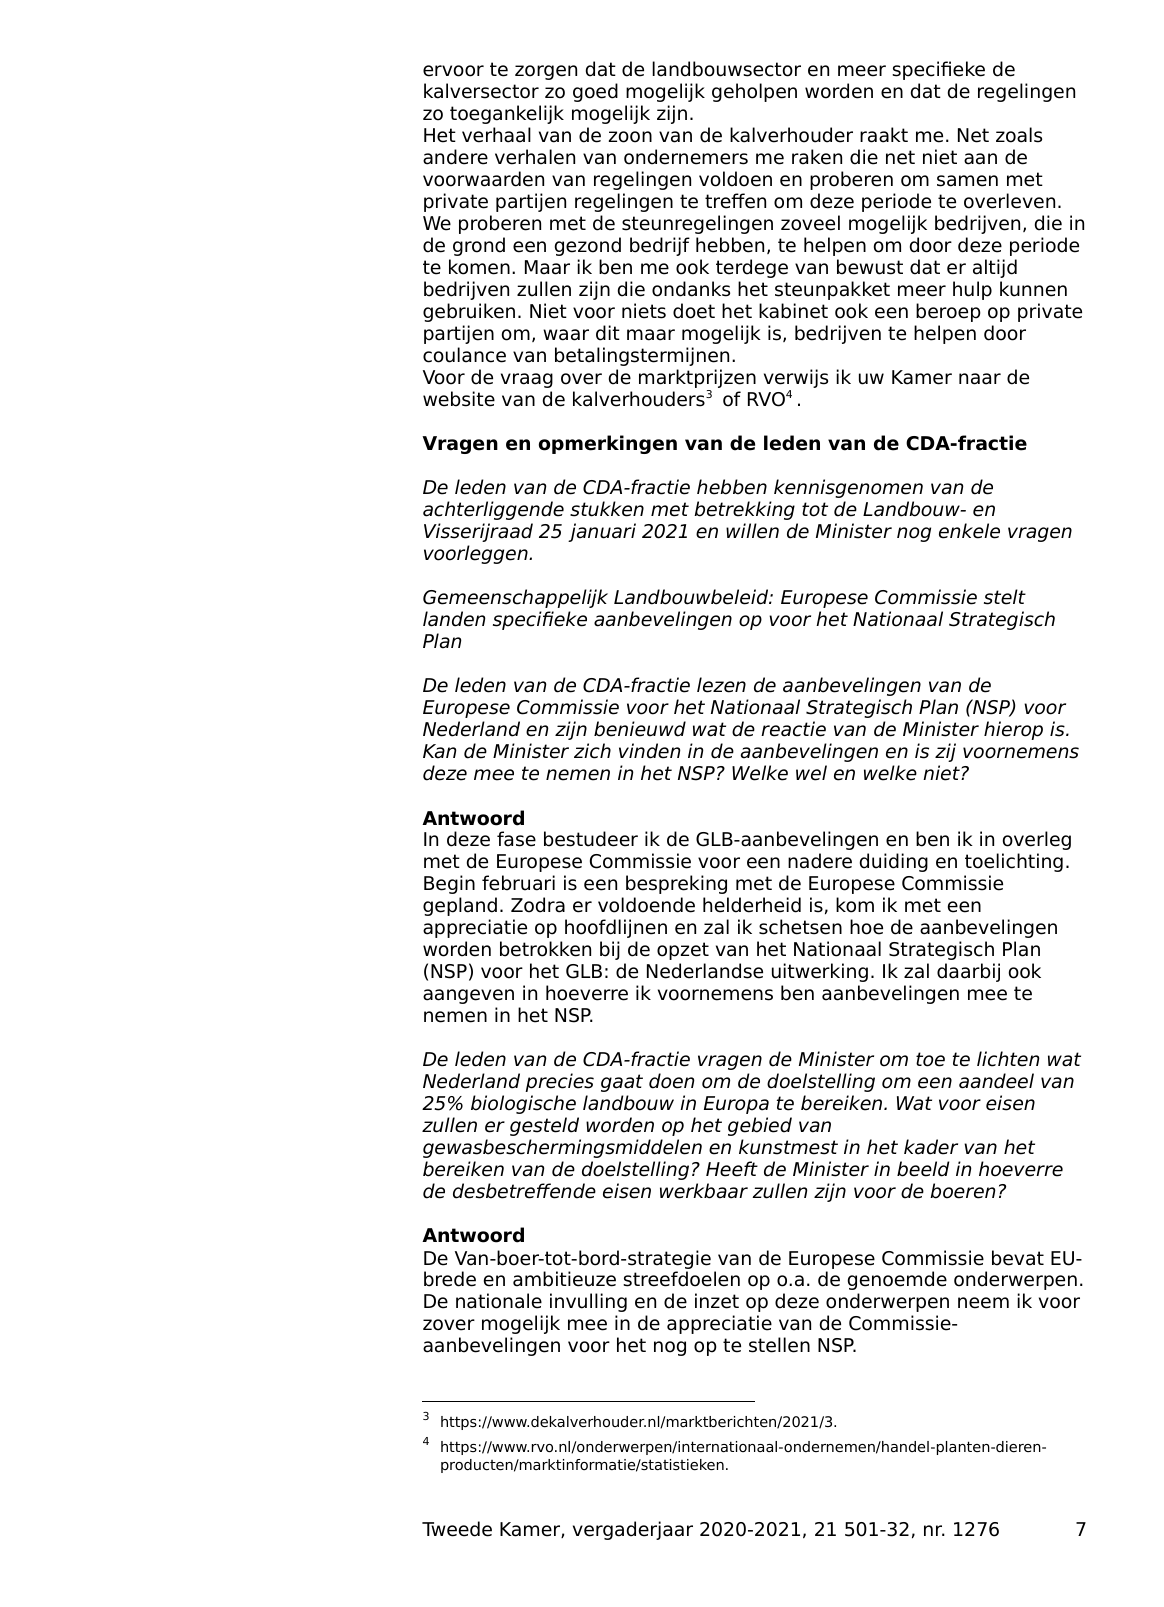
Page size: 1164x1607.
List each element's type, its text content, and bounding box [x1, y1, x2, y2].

text In deze fase bestudeer ik de GLB-aanbevelingen en ben ik in overleg met de Europese Commissie voor een nadere duiding en toelichting. Begin februari is een bespreking met de Europese Commissie gepland. Zodra er voldoende helderheid is, kom ik met een appreciatie op hoofdlijnen en zal ik schetsen hoe de aanbevelingen worden betrokken bij de opzet van het Nationaal Strategisch Plan (NSP) voor het GLB: de Nederlandse uitwerking. Ik zal daarbij ook aangeven in hoeverre ik voornemens ben aanbevelingen mee te nemen in het NSP. [422, 829, 1087, 1027]
text De leden van de CDA-fractie lezen de aanbevelingen van de Europese Commissie voor het Nationaal Strategisch Plan (NSP) voor Nederland en zijn benieuwd wat de reactie van de Minister hierop is. Kan de Minister zich vinden in de aanbevelingen en is zij voornemens deze mee te nemen in het NSP? Welke wel en welke niet? [422, 675, 1087, 785]
text De leden van de CDA-fractie vragen de Minister om toe te lichten wat Nederland precies gaat doen om de doelstelling om een aandeel van 25% biologische landbouw in Europa te bereiken. Wat voor eisen zullen er gesteld worden op het gebied van gewasbeschermingsmiddelen en kunstmest in het kader van het bereiken van de doelstelling? Heeft de Minister in beeld in hoeverre de desbetreffende eisen werkbaar zullen zijn voor de boeren? [422, 1049, 1087, 1203]
subtitle Gemeenschappelijk Landbouwbeleid: Europese Commissie stelt landen specifieke aanbevelingen op voor het Nationaal Strategisch Plan [422, 587, 1087, 653]
text De leden van de CDA-fractie hebben kennisgenomen van de achterliggende stukken met betrekking tot de Landbouw- en Visserijraad 25 januari 2021 en willen de Minister nog enkele vragen voorleggen. [422, 477, 1087, 565]
text Het verhaal van de zoon van de kalverhouder raakt me. Net zoals andere verhalen van ondernemers me raken die net niet aan de voorwaarden van regelingen voldoen en proberen om samen met private partijen regelingen te treffen om deze periode te overleven. We proberen met de steunregelingen zoveel mogelijk bedrijven, die in de grond een gezond bedrijf hebben, te helpen om door deze periode te komen. Maar ik ben me ook terdege van bewust dat er altijd bedrijven zullen zijn die ondanks het steunpakket meer hulp kunnen gebruiken. Niet voor niets doet het kabinet ook een beroep op private partijen om, waar dit maar mogelijk is, bedrijven te helpen door coulance van betalingstermijnen. [422, 125, 1087, 367]
subtitle Antwoord [422, 1225, 1087, 1247]
text https://www.rvo.nl/onderwerpen/internationaal-ondernemen/handel-planten-dieren-producten/marktinformatie/statistieken. [422, 1435, 1087, 1474]
text https://www.dekalverhouder.nl/marktberichten/2021/3. [422, 1410, 1087, 1432]
text ervoor te zorgen dat de landbouwsector en meer specifieke de kalversector zo goed mogelijk geholpen worden en dat de regelingen zo toegankelijk mogelijk zijn. [422, 59, 1087, 125]
subtitle Vragen en opmerkingen van de leden van de CDA-fractie [422, 433, 1087, 455]
text De Van-boer-tot-bord-strategie van de Europese Commissie bevat EU-brede en ambitieuze streefdoelen op o.a. de genoemde onderwerpen. De nationale invulling en de inzet op deze onderwerpen neem ik voor zover mogelijk mee in de appreciatie van de Commissie-aanbevelingen voor het nog op te stellen NSP. [422, 1247, 1087, 1357]
subtitle Antwoord [422, 807, 1087, 829]
text Voor de vraag over de marktprijzen verwijs ik uw Kamer naar de website van de kalverhouders of RVO. [422, 367, 1087, 411]
